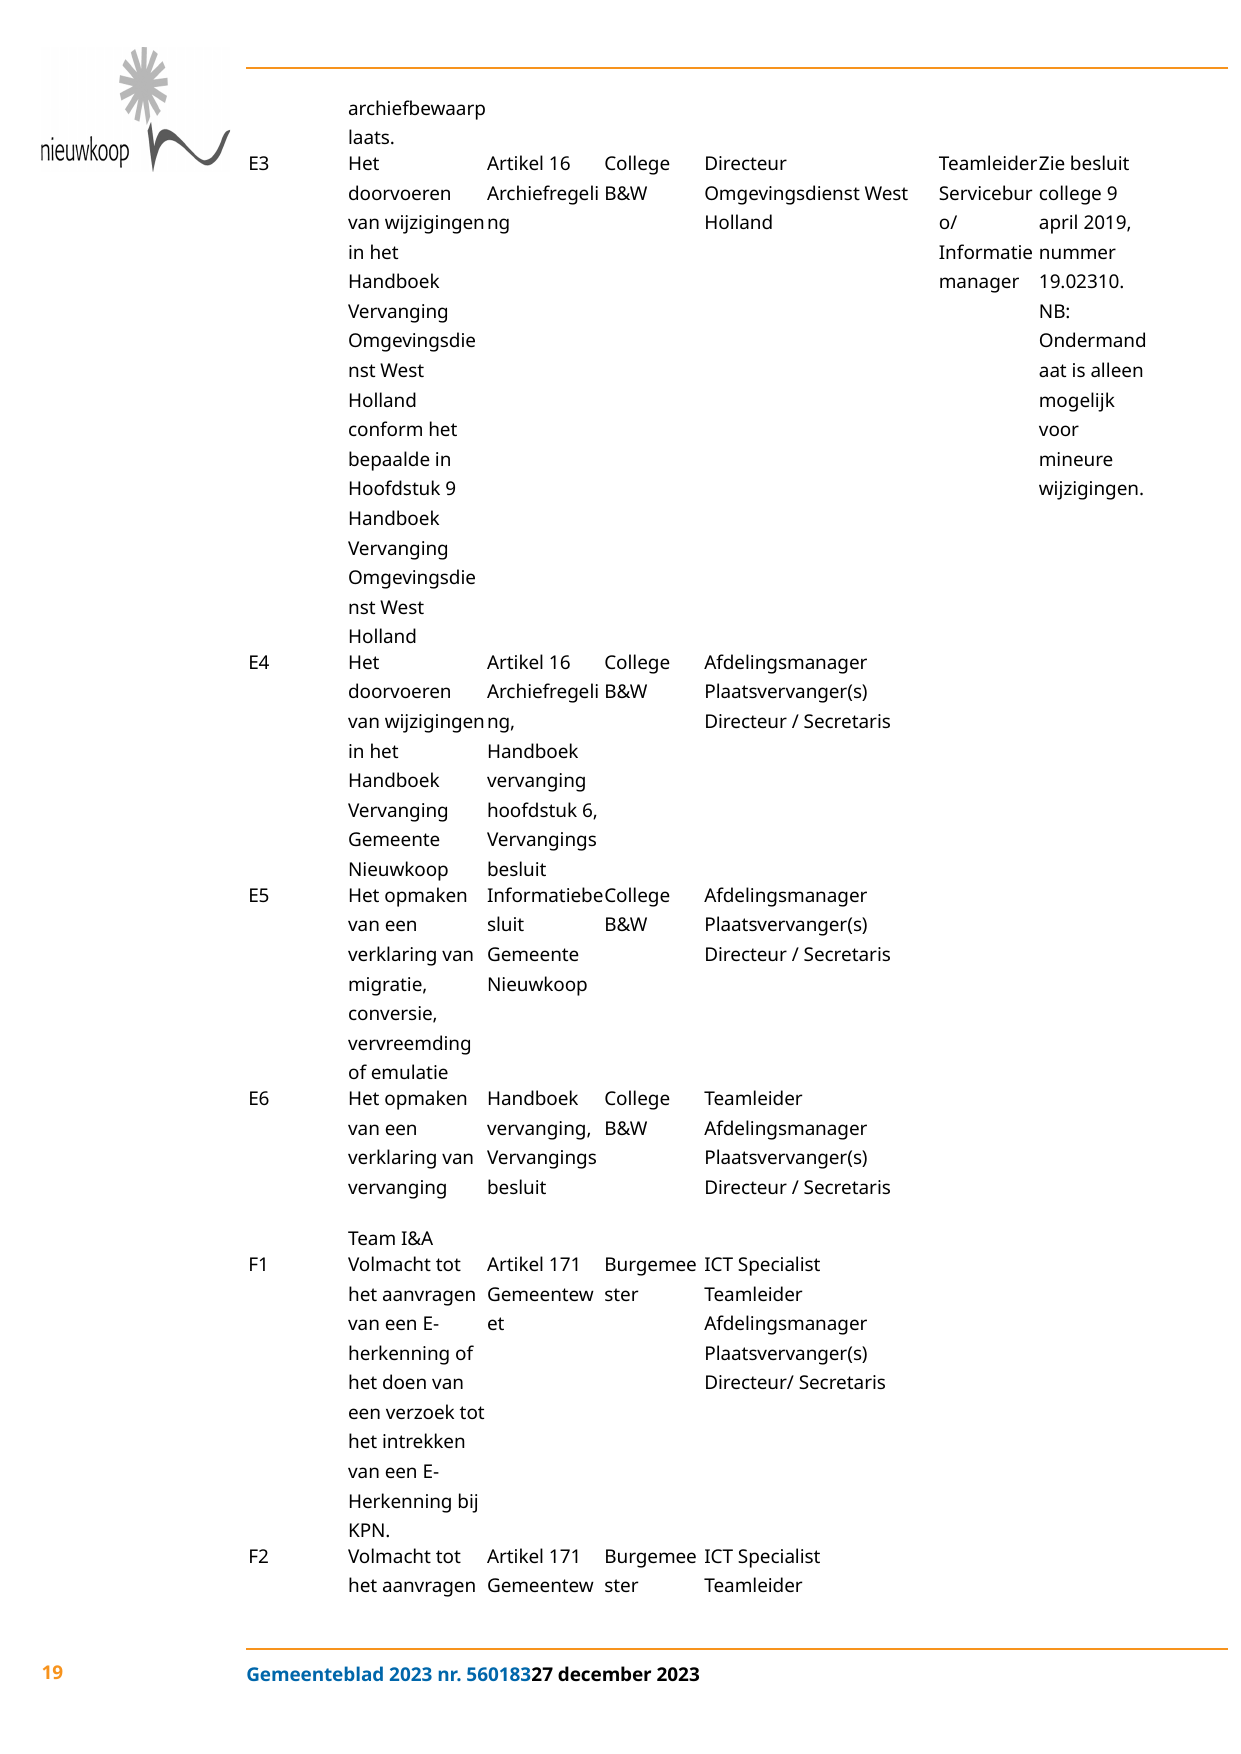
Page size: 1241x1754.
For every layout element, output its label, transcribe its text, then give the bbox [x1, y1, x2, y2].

table_cell [704, 1225, 939, 1251]
table_cell [248, 95, 348, 150]
table_cell [1039, 1251, 1152, 1543]
table_cell [1039, 882, 1152, 1085]
table_cell [1039, 95, 1152, 150]
table_cell Afdelingsmanager Plaatsvervanger(s) Directeur / Secretaris [704, 882, 939, 1085]
table_cell archiefbewaarplaats. [348, 95, 487, 150]
table_cell [1039, 1085, 1152, 1200]
table_cell [939, 95, 1039, 150]
table_cell [248, 1200, 348, 1225]
table_cell Burgemeester [604, 1543, 704, 1598]
table_cell Informatiebesluit Gemeente Nieuwkoop [487, 882, 604, 1085]
table_cell College B&W [604, 1085, 704, 1200]
table_cell [1039, 649, 1152, 882]
table_cell ICT Specialist Teamleider Afdelingsmanager Plaatsvervanger(s) Directeur/ Secretaris [704, 1251, 939, 1543]
table_cell Burgemeester [604, 1251, 704, 1543]
table_cell College B&W [604, 882, 704, 1085]
table_cell [604, 1225, 704, 1251]
table_cell [939, 1543, 1039, 1598]
table_cell ICT Specialist Teamleider [704, 1543, 939, 1598]
table_cell Artikel 171 Gemeentewet [487, 1251, 604, 1543]
table_cell [604, 1200, 704, 1225]
table_cell Volmacht tot het aanvragen [348, 1543, 487, 1598]
table_cell College B&W [604, 150, 704, 649]
table_cell [939, 649, 1039, 882]
table_cell College B&W [604, 649, 704, 882]
table_cell [704, 1200, 939, 1225]
table_cell [939, 1085, 1039, 1200]
table_cell E4 [248, 649, 348, 882]
table_cell [348, 1200, 487, 1225]
table_cell Teamleider Serviceburo/ Informatiemanager [939, 150, 1039, 649]
table_cell [939, 1251, 1039, 1543]
table_cell E3 [248, 150, 348, 649]
table_cell F1 [248, 1251, 348, 1543]
table_cell [1039, 1200, 1152, 1225]
table_cell Het doorvoeren van wijzigingen in het Handboek Vervanging Omgevingsdienst West Holland conform het bepaalde in Hoofdstuk 9 Handboek Vervanging Omgevingsdienst West Holland [348, 150, 487, 649]
table_cell Artikel 16 Archiefregeling [487, 150, 604, 649]
table_cell [487, 1200, 604, 1225]
table_cell Het opmaken van een verklaring van vervanging [348, 1085, 487, 1200]
table_cell [487, 1225, 604, 1251]
table_cell [704, 95, 939, 150]
table_cell [248, 1225, 348, 1251]
table_cell Afdelingsmanager Plaatsvervanger(s) Directeur / Secretaris [704, 649, 939, 882]
table_cell Artikel 171 Gemeentew [487, 1543, 604, 1598]
table_cell [939, 882, 1039, 1085]
table_cell Zie besluit college 9 april 2019, nummer 19.02310. NB: Ondermandaat is alleen mogelijk voor mineure wijzigingen. [1039, 150, 1152, 649]
table_cell E5 [248, 882, 348, 1085]
table_cell [1039, 1225, 1152, 1251]
table_cell [604, 95, 704, 150]
table_cell [939, 1200, 1039, 1225]
table_cell Artikel 16 Archiefregeling, Handboek vervanging hoofdstuk 6, Vervangingsbesluit [487, 649, 604, 882]
table_cell E6 [248, 1085, 348, 1200]
table_cell [939, 1225, 1039, 1251]
table_cell Handboek vervanging, Vervangingsbesluit [487, 1085, 604, 1200]
table_cell Directeur Omgevingsdienst West Holland [704, 150, 939, 649]
table_cell Volmacht tot het aanvragen van een E-herkenning of het doen van een verzoek tot het intrekken van een E-Herkenning bij KPN. [348, 1251, 487, 1543]
picture [41, 47, 231, 172]
table_cell Teamleider Afdelingsmanager Plaatsvervanger(s) Directeur / Secretaris [704, 1085, 939, 1200]
table_cell [1039, 1543, 1152, 1598]
table_cell Het doorvoeren van wijzigingen in het Handboek Vervanging Gemeente Nieuwkoop [348, 649, 487, 882]
table_cell Team I&A [348, 1225, 487, 1251]
table_cell F2 [248, 1543, 348, 1598]
table_cell [487, 95, 604, 150]
table_cell Het opmaken van een verklaring van migratie, conversie, vervreemding of emulatie [348, 882, 487, 1085]
